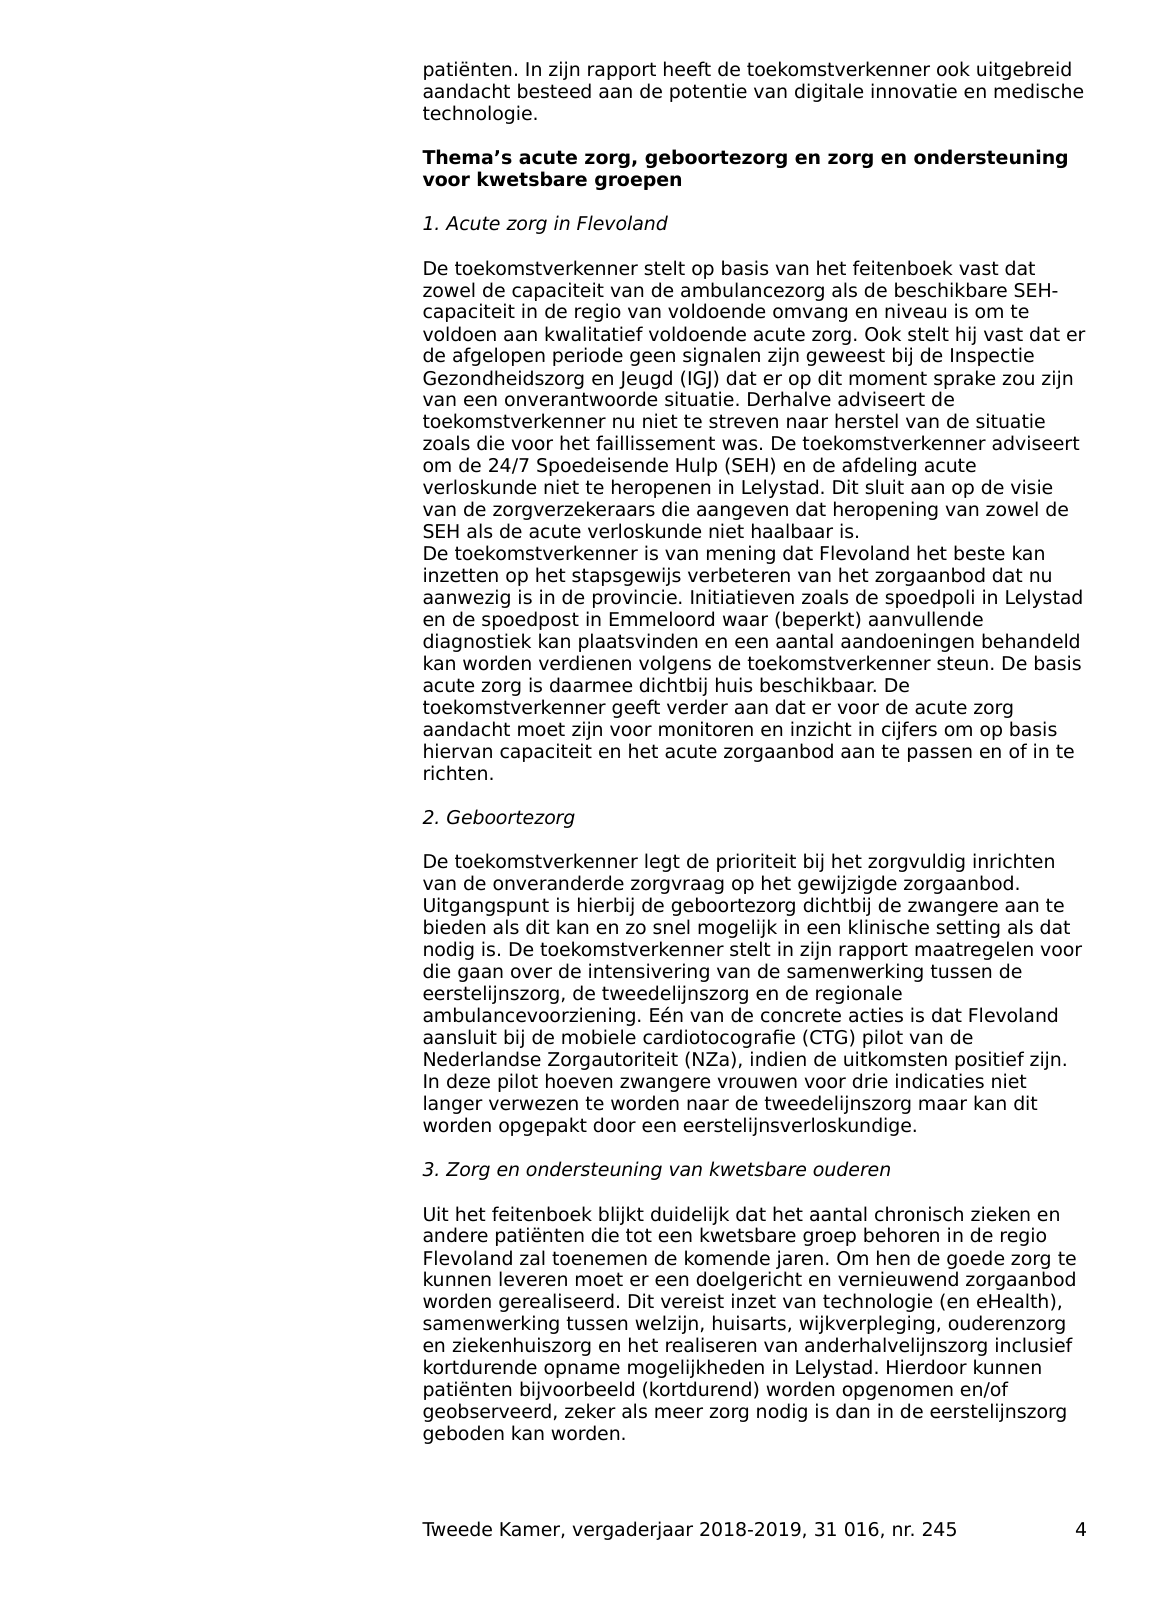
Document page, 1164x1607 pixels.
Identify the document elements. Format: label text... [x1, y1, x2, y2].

subtitle Thema’s acute zorg, geboortezorg en zorg en ondersteuning voor kwetsbare groepen [422, 147, 1087, 191]
subtitle 3. Zorg en ondersteuning van kwetsbare ouderen [422, 1159, 1087, 1181]
subtitle 2. Geboortezorg [422, 807, 1087, 829]
text De toekomstverkenner is van mening dat Flevoland het beste kan inzetten op het stapsgewijs verbeteren van het zorgaanbod dat nu aanwezig is in de provincie. Initiatieven zoals de spoedpoli in Lelystad en de spoedpost in Emmeloord waar (beperkt) aanvullende diagnostiek kan plaatsvinden en een aantal aandoeningen behandeld kan worden verdienen volgens de toekomstverkenner steun. De basis acute zorg is daarmee dichtbij huis beschikbaar. De toekomstverkenner geeft verder aan dat er voor de acute zorg aandacht moet zijn voor monitoren en inzicht in cijfers om op basis hiervan capaciteit en het acute zorgaanbod aan te passen en of in te richten. [422, 543, 1087, 785]
text De toekomstverkenner legt de prioriteit bij het zorgvuldig inrichten van de onveranderde zorgvraag op het gewijzigde zorgaanbod. Uitgangspunt is hierbij de geboortezorg dichtbij de zwangere aan te bieden als dit kan en zo snel mogelijk in een klinische setting als dat nodig is. De toekomstverkenner stelt in zijn rapport maatregelen voor die gaan over de intensivering van de samenwerking tussen de eerstelijnszorg, de tweedelijnszorg en de regionale ambulancevoorziening. Eén van de concrete acties is dat Flevoland aansluit bij de mobiele cardiotocografie (CTG) pilot van de Nederlandse Zorgautoriteit (NZa), indien de uitkomsten positief zijn. In deze pilot hoeven zwangere vrouwen voor drie indicaties niet langer verwezen te worden naar de tweedelijnszorg maar kan dit worden opgepakt door een eerstelijnsverloskundige. [422, 851, 1087, 1137]
text patiënten. In zijn rapport heeft de toekomstverkenner ook uitgebreid aandacht besteed aan de potentie van digitale innovatie en medische technologie. [422, 59, 1087, 125]
text Uit het feitenboek blijkt duidelijk dat het aantal chronisch zieken en andere patiënten die tot een kwetsbare groep behoren in de regio Flevoland zal toenemen de komende jaren. Om hen de goede zorg te kunnen leveren moet er een doelgericht en vernieuwend zorgaanbod worden gerealiseerd. Dit vereist inzet van technologie (en eHealth), samenwerking tussen welzijn, huisarts, wijkverpleging, ouderenzorg en ziekenhuiszorg en het realiseren van anderhalvelijnszorg inclusief kortdurende opname mogelijkheden in Lelystad. Hierdoor kunnen patiënten bijvoorbeeld (kortdurend) worden opgenomen en/of geobserveerd, zeker als meer zorg nodig is dan in de eerstelijnszorg geboden kan worden. [422, 1203, 1087, 1445]
text De toekomstverkenner stelt op basis van het feitenboek vast dat zowel de capaciteit van de ambulancezorg als de beschikbare SEH-capaciteit in de regio van voldoende omvang en niveau is om te voldoen aan kwalitatief voldoende acute zorg. Ook stelt hij vast dat er de afgelopen periode geen signalen zijn geweest bij de Inspectie Gezondheidszorg en Jeugd (IGJ) dat er op dit moment sprake zou zijn van een onverantwoorde situatie. Derhalve adviseert de toekomstverkenner nu niet te streven naar herstel van de situatie zoals die voor het faillissement was. De toekomstverkenner adviseert om de 24/7 Spoedeisende Hulp (SEH) en de afdeling acute verloskunde niet te heropenen in Lelystad. Dit sluit aan op de visie van de zorgverzekeraars die aangeven dat heropening van zowel de SEH als de acute verloskunde niet haalbaar is. [422, 257, 1087, 543]
subtitle 1. Acute zorg in Flevoland [422, 213, 1087, 235]
